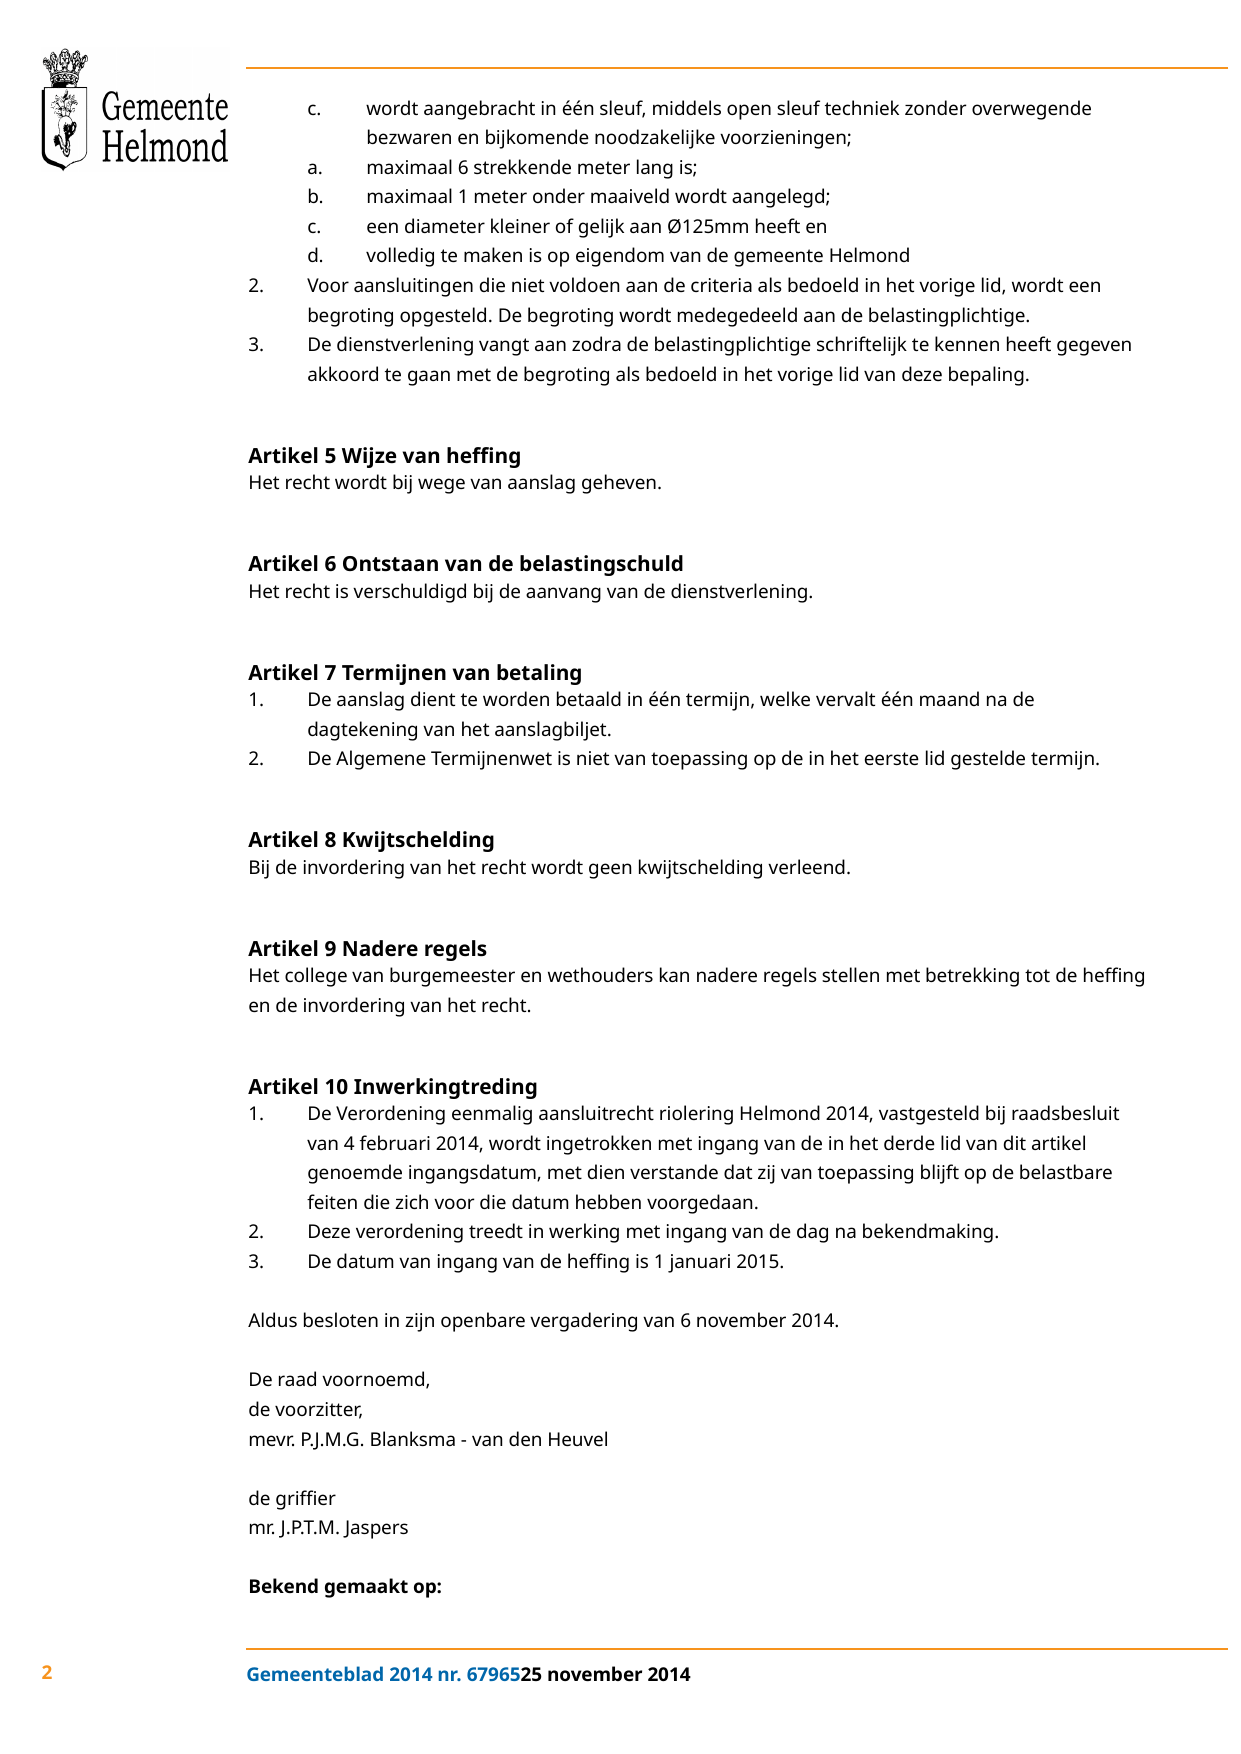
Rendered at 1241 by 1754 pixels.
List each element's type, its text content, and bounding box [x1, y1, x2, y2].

list De datum van ingang van de heffing is 1 januari 2015. [248, 1248, 1152, 1274]
list Voor aansluitingen die niet voldoen aan de criteria als bedoeld in het vorige lid, wordt een begroting opgesteld. De begroting wordt medegedeeld aan de belastingplichtige. [248, 272, 1152, 328]
list volledig te maken is op eigendom van de gemeente Helmond [307, 243, 1152, 268]
text Het recht wordt bij wege van aanslag geheven. [248, 469, 1152, 495]
text Artikel 9 Nadere regels [248, 934, 1152, 962]
text Aldus besloten in zijn openbare vergadering van 6 november 2014. [248, 1307, 1152, 1333]
text de griffier [248, 1485, 1152, 1511]
text mr. J.P.T.M. Jaspers [248, 1514, 1152, 1540]
text Het college van burgemeester en wethouders kan nadere regels stellen met betrekking tot de heffing en de invordering van het recht. [248, 962, 1152, 1018]
text Bekend gemaakt op: [248, 1574, 1152, 1599]
list De aanslag dient te worden betaald in één termijn, welke vervalt één maand na de dagtekening van het aanslagbiljet. [248, 686, 1152, 742]
text Artikel 5 Wijze van heffing [248, 441, 1152, 469]
text Artikel 6 Ontstaan van de belastingschuld [248, 549, 1152, 578]
list De Algemene Termijnenwet is niet van toepassing op de in het eerste lid gestelde termijn. [248, 746, 1152, 771]
text De raad voornoemd, [248, 1367, 1152, 1392]
list maximaal 6 strekkende meter lang is; [307, 154, 1152, 180]
picture [41, 47, 231, 172]
list De dienstverlening vangt aan zodra de belastingplichtige schriftelijk te kennen heeft gegeven akkoord te gaan met de begroting als bedoeld in het vorige lid van deze bepaling. [248, 331, 1152, 387]
text Het recht is verschuldigd bij de aanvang van de dienstverlening. [248, 578, 1152, 604]
text Bij de invordering van het recht wordt geen kwijtschelding verleend. [248, 854, 1152, 880]
list wordt aangebracht in één sleuf, middels open sleuf techniek zonder overwegende bezwaren en bijkomende noodzakelijke voorzieningen; [307, 95, 1152, 150]
text Artikel 7 Termijnen van betaling [248, 658, 1152, 686]
list Deze verordening treedt in werking met ingang van de dag na bekendmaking. [248, 1219, 1152, 1244]
text Artikel 8 Kwijtschelding [248, 826, 1152, 854]
list De Verordening eenmalig aansluitrecht riolering Helmond 2014, vastgesteld bij raadsbesluit van 4 februari 2014, wordt ingetrokken met ingang van de in het derde lid van dit artikel genoemde ingangsdatum, met dien verstande dat zij van toepassing blijft op de belastbare feiten die zich voor die datum hebben voorgedaan. [248, 1100, 1152, 1215]
list een diameter kleiner of gelijk aan Ø125mm heeft en [307, 213, 1152, 239]
list maximaal 1 meter onder maaiveld wordt aangelegd; [307, 183, 1152, 209]
text de voorzitter, [248, 1396, 1152, 1422]
text mevr. P.J.M.G. Blanksma - van den Heuvel [248, 1426, 1152, 1452]
text Artikel 10 Inwerkingtreding [248, 1072, 1152, 1100]
